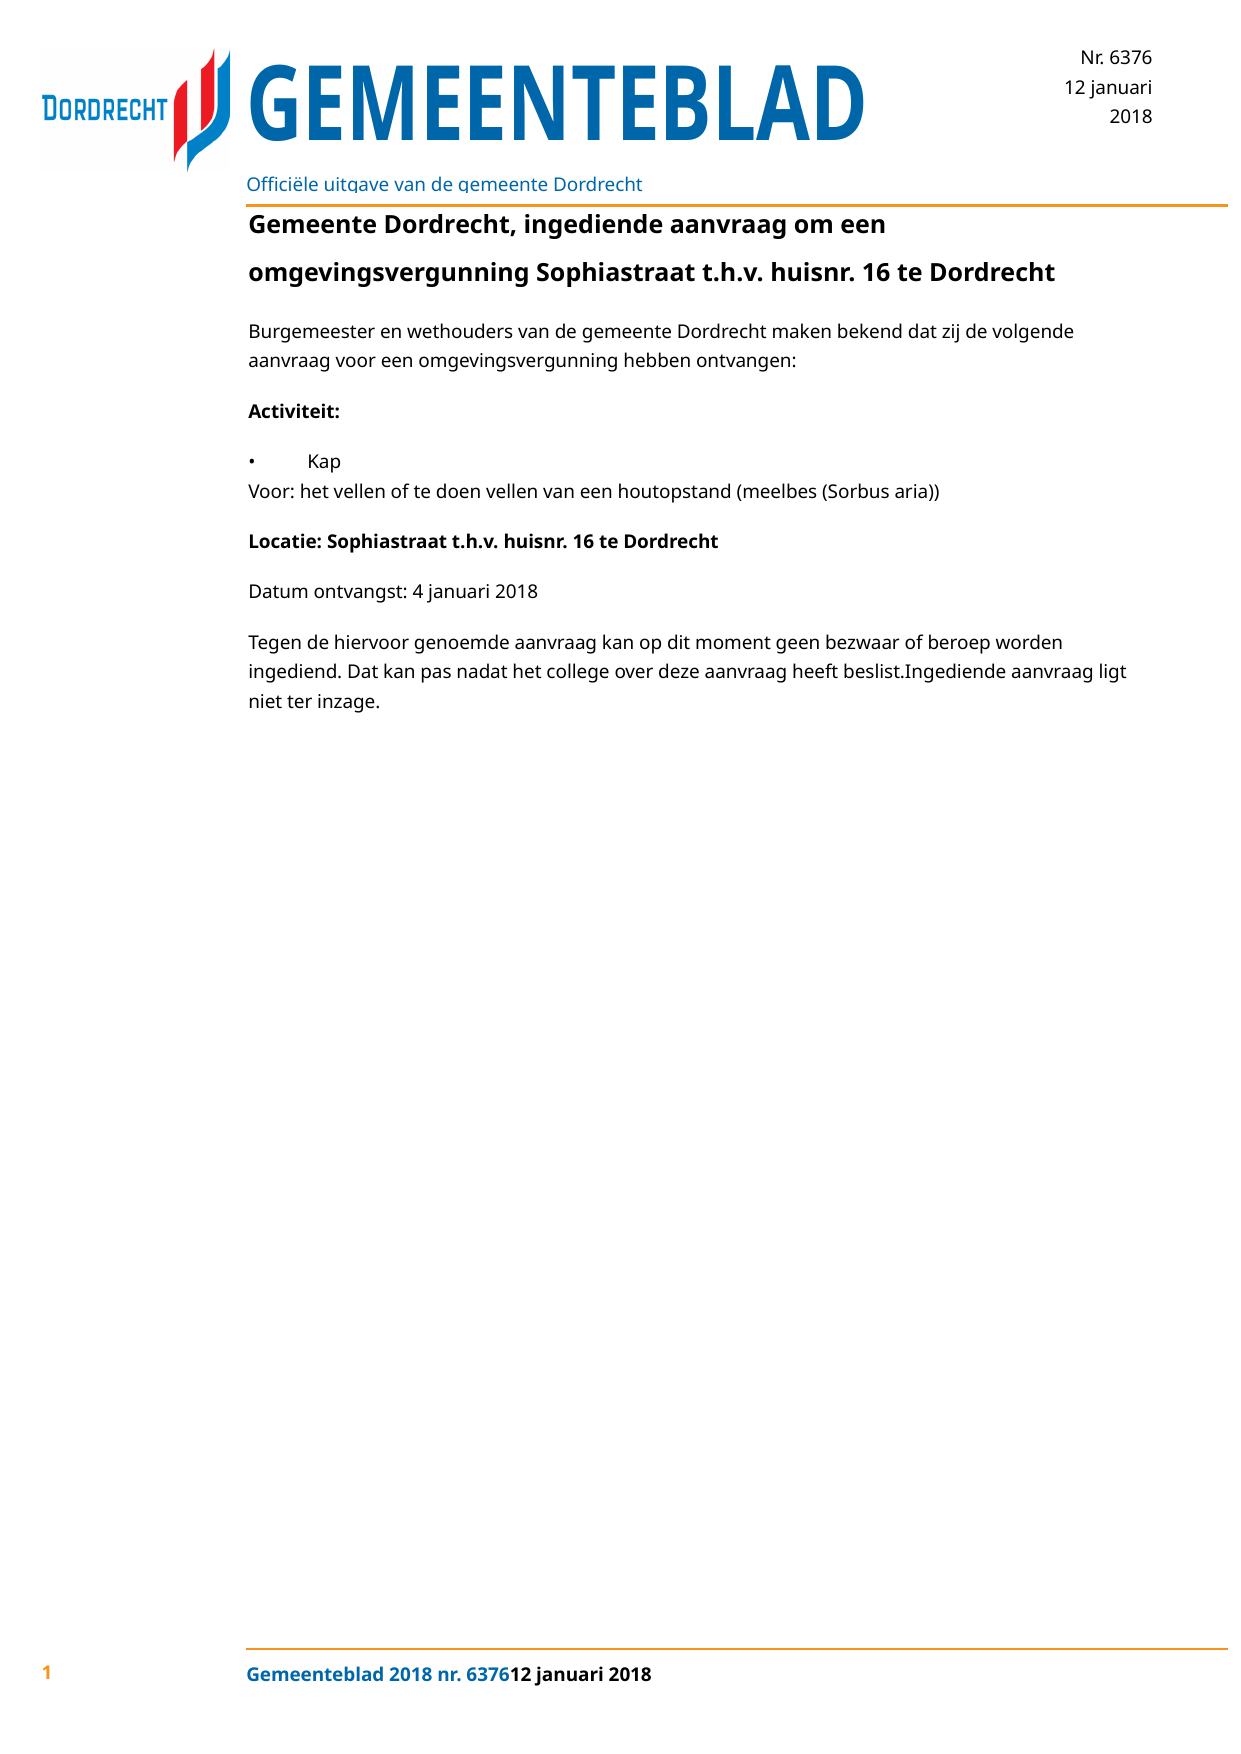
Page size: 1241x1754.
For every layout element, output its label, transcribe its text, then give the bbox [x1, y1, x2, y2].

list Kap [248, 448, 1152, 474]
text Gemeente Dordrecht, ingediende aanvraag om een omgevingsvergunning Sophiastraat t.h.v. huisnr. 16 te Dordrecht [248, 207, 1152, 288]
text Voor: het vellen of te doen vellen van een houtopstand (meelbes (Sorbus aria)) [248, 478, 1152, 504]
text Datum ontvangst: 4 januari 2018 [248, 579, 1152, 604]
text Tegen de hiervoor genoemde aanvraag kan op dit moment geen bezwaar of beroep worden ingediend. Dat kan pas nadat het college over deze aanvraag heeft beslist.Ingediende aanvraag ligt niet ter inzage. [248, 629, 1152, 714]
picture [41, 47, 231, 172]
text Locatie: Sophiastraat t.h.v. huisnr. 16 te Dordrecht [248, 528, 1152, 554]
text Activiteit: [248, 398, 1152, 424]
text Burgemeester en wethouders van de gemeente Dordrecht maken bekend dat zij de volgende aanvraag voor een omgevingsvergunning hebben ontvangen: [248, 318, 1152, 373]
